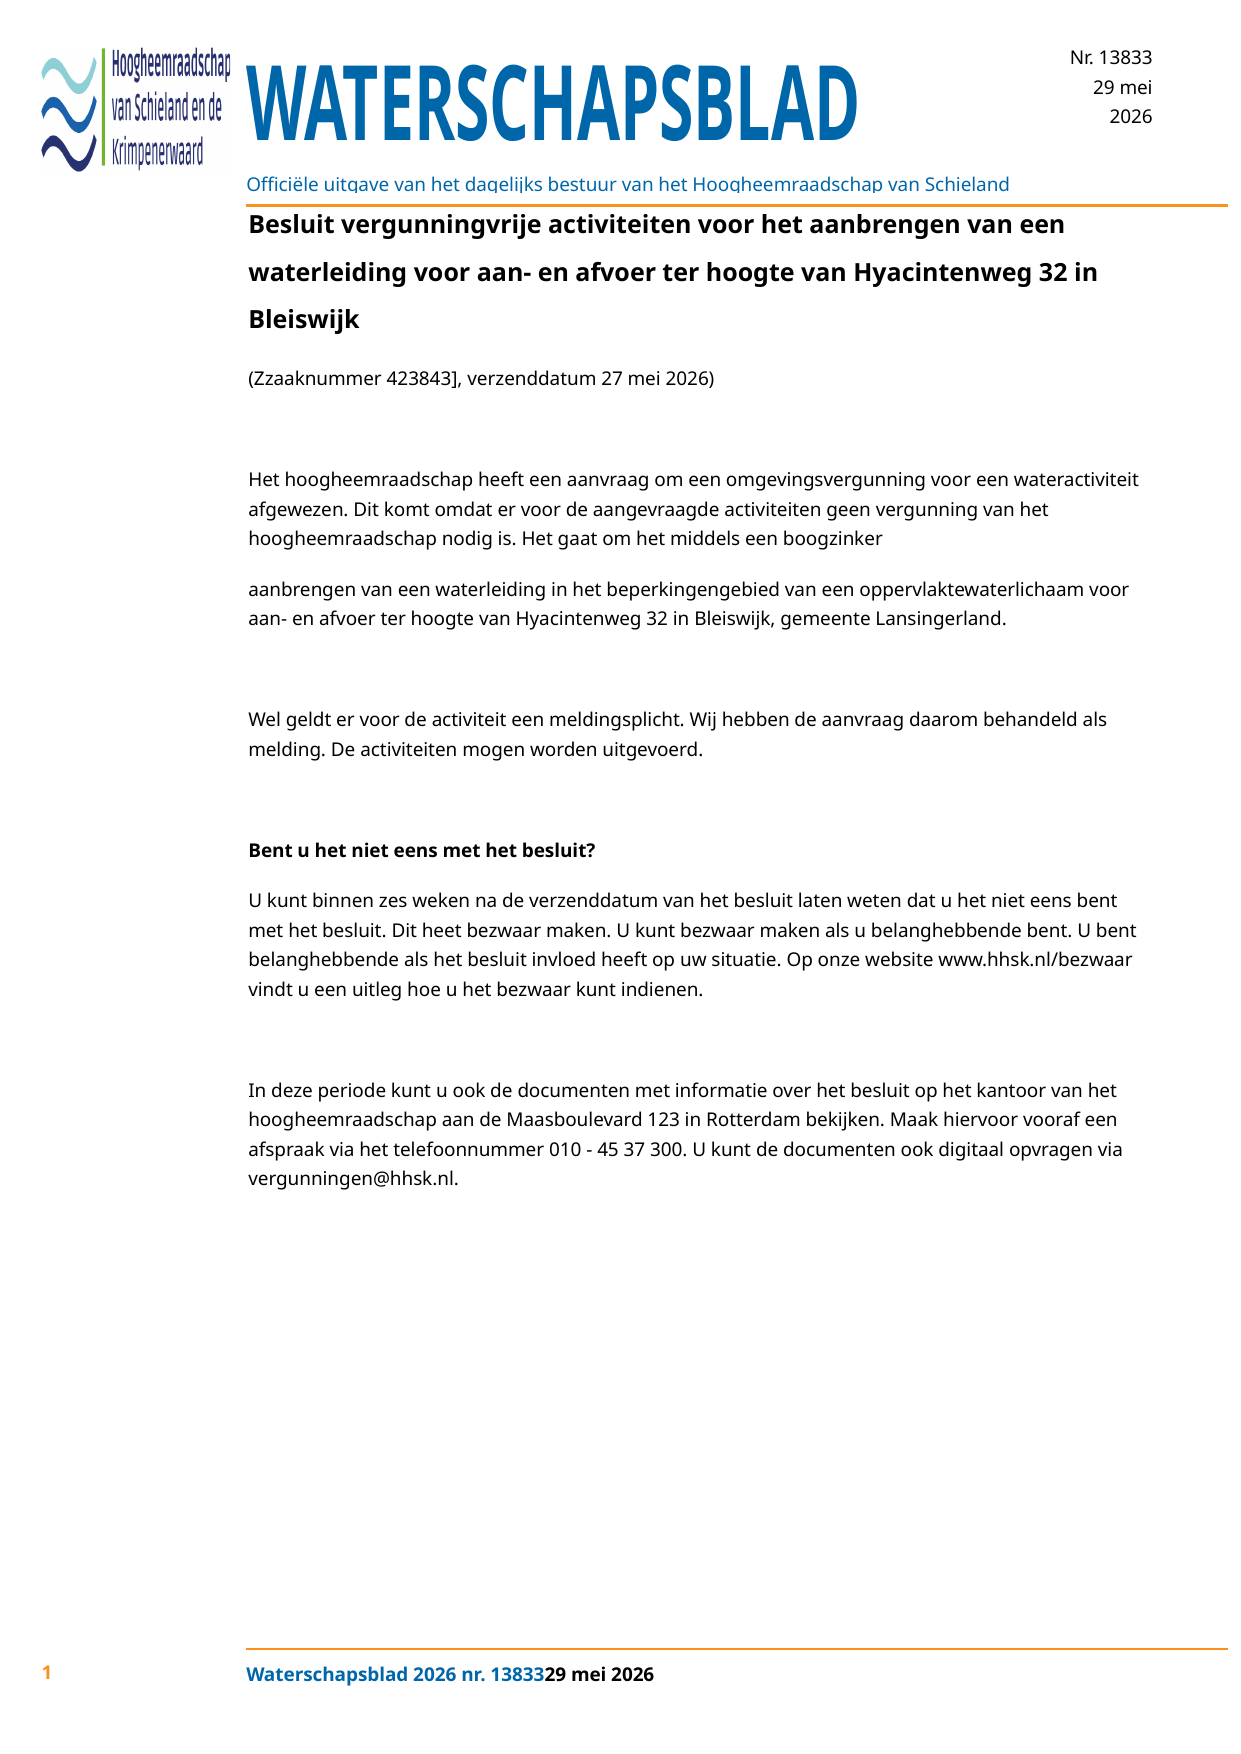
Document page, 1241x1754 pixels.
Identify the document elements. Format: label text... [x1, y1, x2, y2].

text Wel geldt er voor de activiteit een meldingsplicht. Wij hebben de aanvraag daarom behandeld als melding. De activiteiten mogen worden uitgevoerd. [248, 706, 1152, 762]
text In deze periode kunt u ook de documenten met informatie over het besluit op het kantoor van het hoogheemraadschap aan de Maasboulevard 123 in Rotterdam bekijken. Maak hiervoor vooraf een afspraak via het telefoonnummer 010 - 45 37 300. U kunt de documenten ook digitaal opvragen via vergunningen@hhsk.nl. [248, 1077, 1152, 1191]
text Besluit vergunningvrije activiteiten voor het aanbrengen van een waterleiding voor aan- en afvoer ter hoogte van Hyacintenweg 32 in Bleiswijk [248, 207, 1152, 336]
text aanbrengen van een waterleiding in het beperkingengebied van een oppervlaktewaterlichaam voor aan- en afvoer ter hoogte van Hyacintenweg 32 in Bleiswijk, gemeente Lansingerland. [248, 576, 1152, 631]
picture [41, 47, 231, 172]
text (Zzaaknummer 423843], verzenddatum 27 mei 2026) [248, 366, 1152, 391]
text U kunt binnen zes weken na de verzenddatum van het besluit laten weten dat u het niet eens bent met het besluit. Dit heet bezwaar maken. U kunt bezwaar maken als u belanghebbende bent. U bent belanghebbende als het besluit invloed heeft op uw situatie. Op onze website www.hhsk.nl/bezwaar vindt u een uitleg hoe u het bezwaar kunt indienen. [248, 887, 1152, 1002]
text Bent u het niet eens met het besluit? [248, 837, 1152, 862]
text Het hoogheemraadschap heeft een aanvraag om een omgevingsvergunning voor een wateractiviteit afgewezen. Dit komt omdat er voor de aangevraagde activiteiten geen vergunning van het hoogheemraadschap nodig is. Het gaat om het middels een boogzinker [248, 466, 1152, 551]
